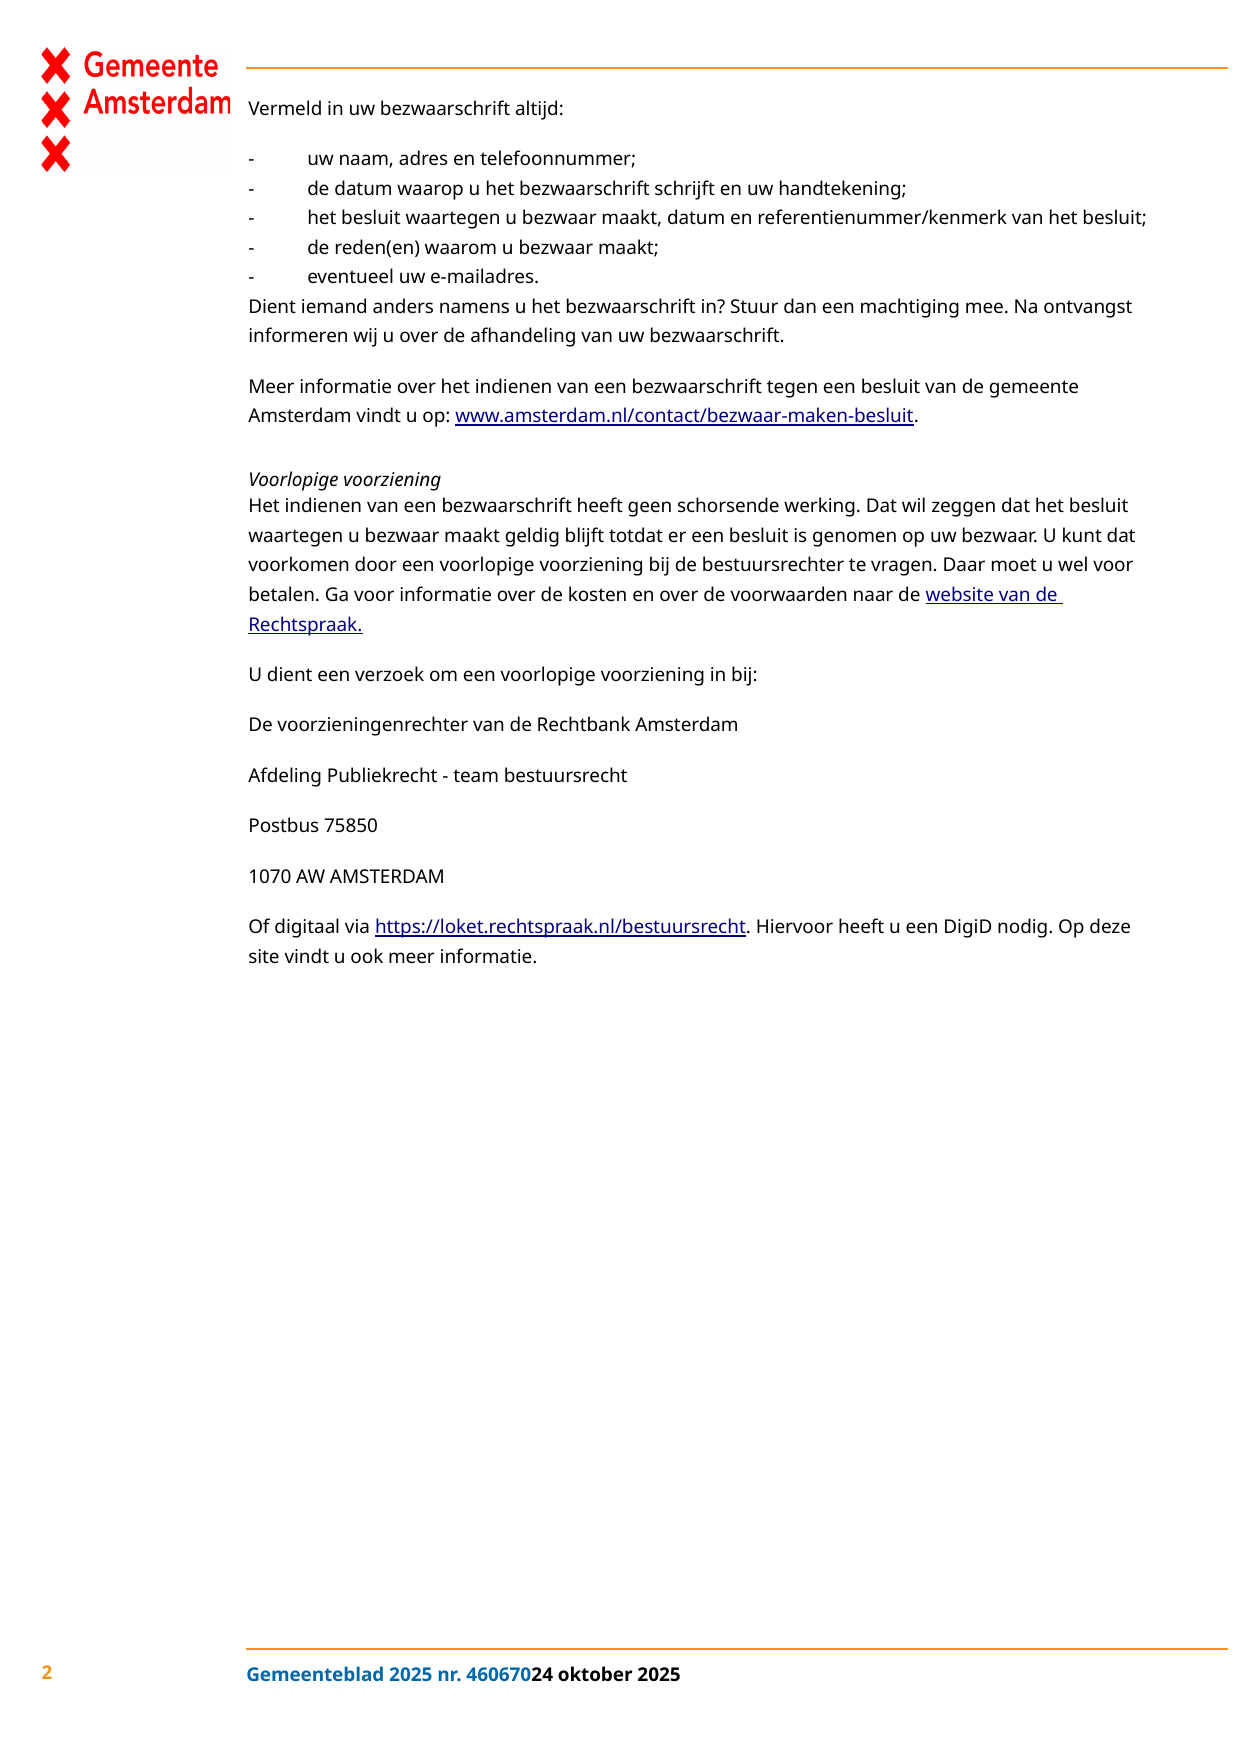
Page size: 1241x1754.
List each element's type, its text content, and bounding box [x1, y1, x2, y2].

list de reden(en) waarom u bezwaar maakt; [248, 234, 1152, 260]
text Of digitaal via https://loket.rechtspraak.nl/bestuursrecht. Hiervoor heeft u een DigiD nodig. Op deze site vindt u ook meer informatie. [248, 913, 1152, 968]
text Afdeling Publiekrecht - team bestuursrecht [248, 762, 1152, 788]
text Voorlopige voorziening [248, 467, 1152, 492]
text Vermeld in uw bezwaarschrift altijd: [248, 95, 1152, 121]
list de datum waarop u het bezwaarschrift schrijft en uw handtekening; [248, 175, 1152, 201]
list uw naam, adres en telefoonnummer; [248, 145, 1152, 171]
text Het indienen van een bezwaarschrift heeft geen schorsende werking. Dat wil zeggen dat het besluit waartegen u bezwaar maakt geldig blijft totdat er een besluit is genomen op uw bezwaar. U kunt dat voorkomen door een voorlopige voorziening bij de bestuursrechter te vragen. Daar moet u wel voor betalen. Ga voor informatie over de kosten en over de voorwaarden naar de website van de Rechtspraak. [248, 492, 1152, 636]
text De voorzieningenrechter van de Rechtbank Amsterdam [248, 712, 1152, 737]
text U dient een verzoek om een voorlopige voorziening in bij: [248, 661, 1152, 687]
text Postbus 75850 [248, 812, 1152, 838]
list eventueel uw e-mailadres. [248, 263, 1152, 289]
text 1070 AW AMSTERDAM [248, 863, 1152, 888]
picture [41, 47, 231, 172]
text Dient iemand anders namens u het bezwaarschrift in? Stuur dan een machtiging mee. Na ontvangst informeren wij u over de afhandeling van uw bezwaarschrift. [248, 293, 1152, 348]
list het besluit waartegen u bezwaar maakt, datum en referentienummer/kenmerk van het besluit; [248, 204, 1152, 230]
text Meer informatie over het indienen van een bezwaarschrift tegen een besluit van de gemeente Amsterdam vindt u op: www.amsterdam.nl/contact/bezwaar-maken-besluit. [248, 373, 1152, 428]
